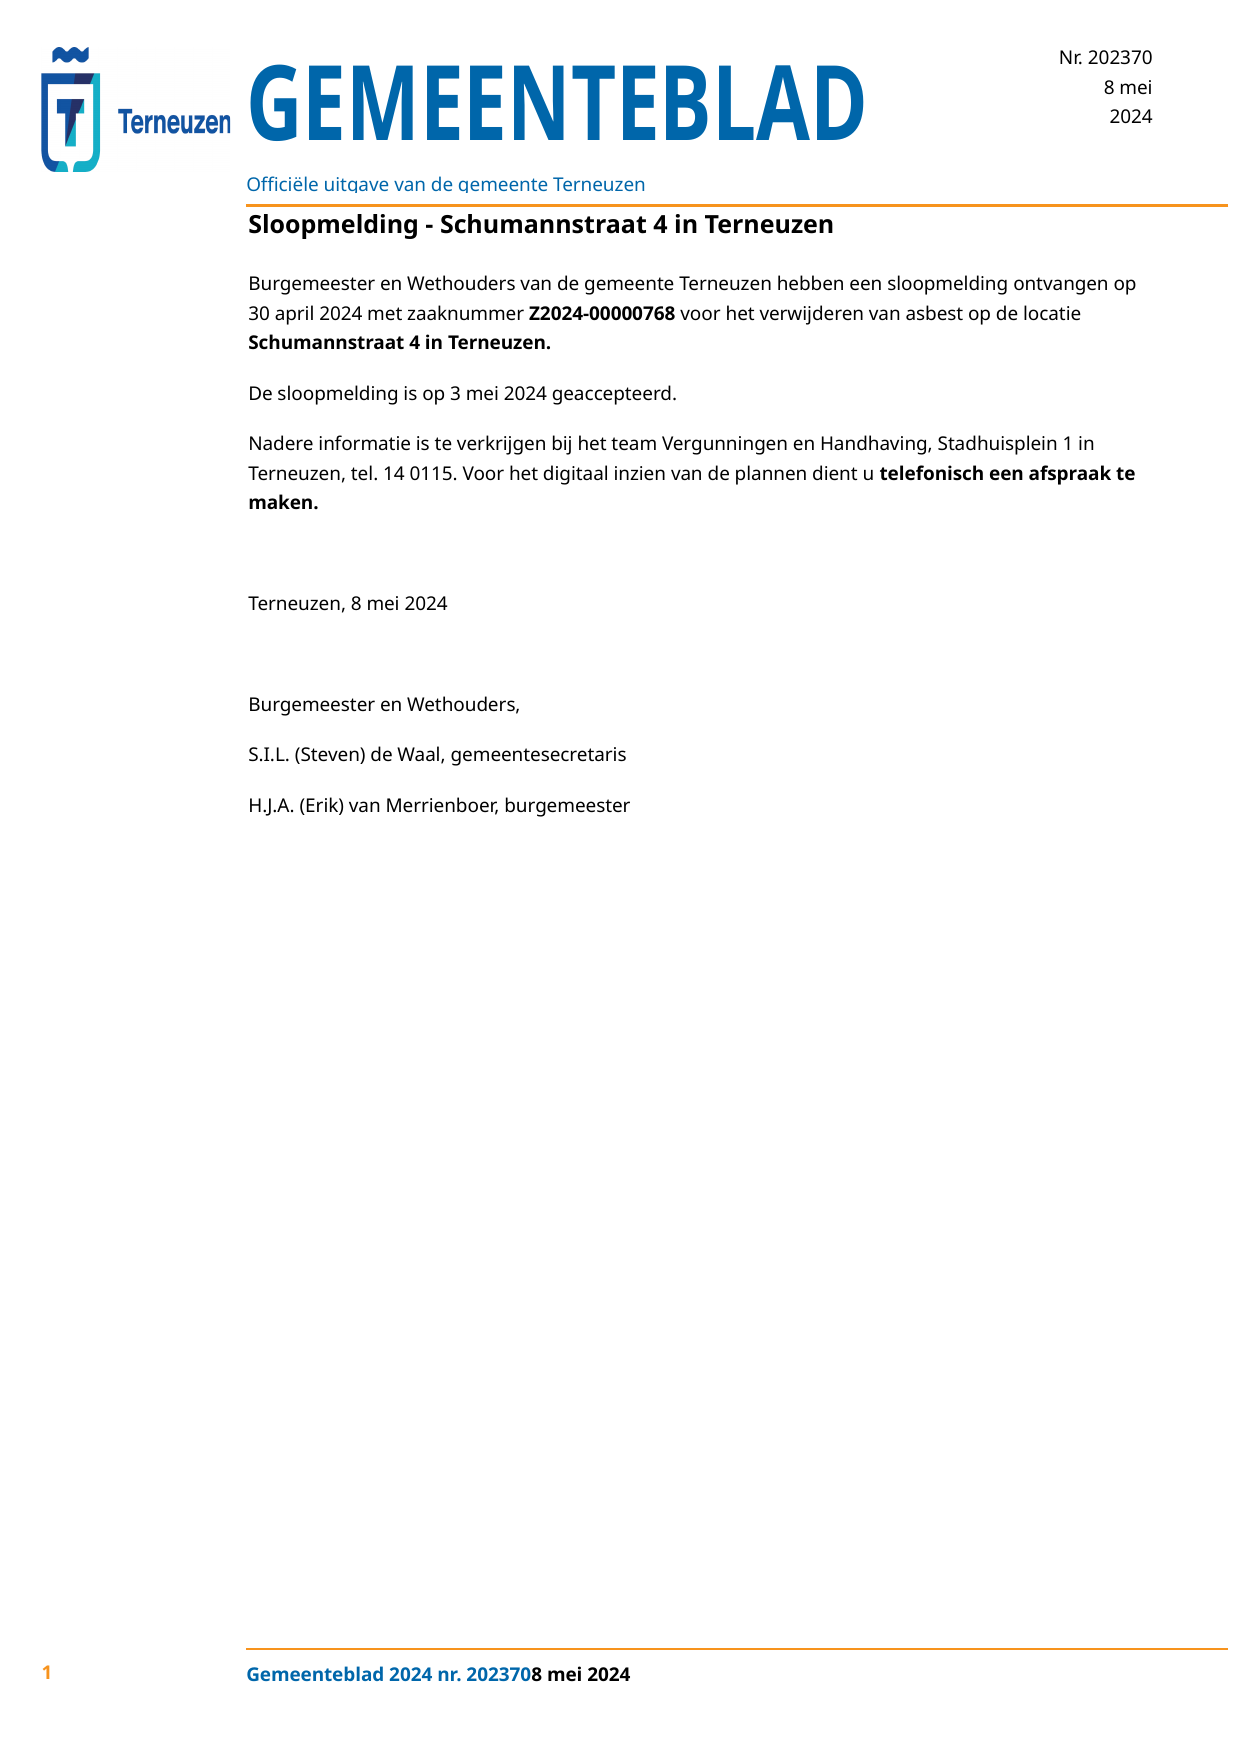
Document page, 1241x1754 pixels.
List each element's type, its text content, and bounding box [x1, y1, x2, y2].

text Burgemeester en Wethouders, [248, 691, 1152, 717]
text Terneuzen, 8 mei 2024 [248, 590, 1152, 616]
text S.I.L. (Steven) de Waal, gemeentesecretaris [248, 742, 1152, 767]
picture [41, 47, 231, 172]
text Burgemeester en Wethouders van de gemeente Terneuzen hebben een sloopmelding ontvangen op 30 april 2024 met zaaknummer Z2024-00000768 voor het verwijderen van asbest op de locatie Schumannstraat 4 in Terneuzen. [248, 270, 1152, 355]
text Sloopmelding - Schumannstraat 4 in Terneuzen [248, 207, 1152, 241]
text De sloopmelding is op 3 mei 2024 geaccepteerd. [248, 380, 1152, 406]
text H.J.A. (Erik) van Merrienboer, burgemeester [248, 792, 1152, 818]
text Nadere informatie is te verkrijgen bij het team Vergunningen en Handhaving, Stadhuisplein 1 in Terneuzen, tel. 14 0115. Voor het digitaal inzien van de plannen dient u telefonisch een afspraak te maken. [248, 430, 1152, 515]
